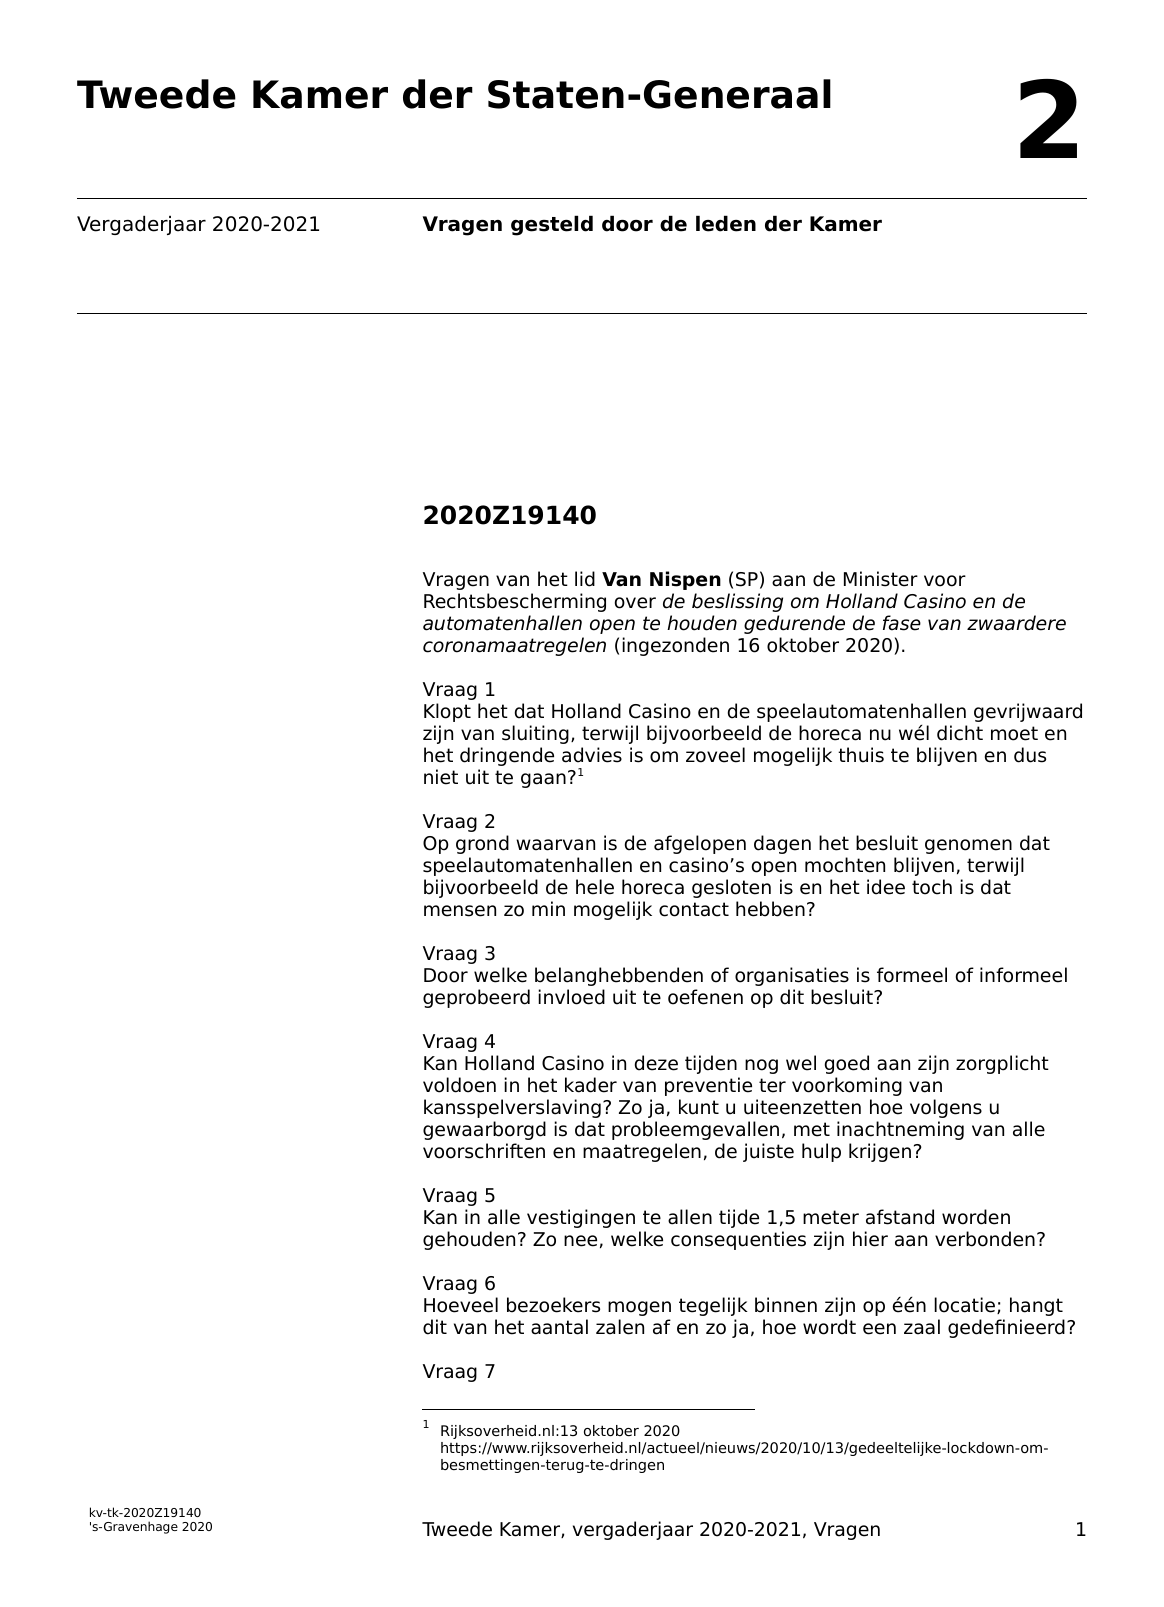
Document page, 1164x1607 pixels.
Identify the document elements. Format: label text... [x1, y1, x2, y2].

text 2020Z19140 [422, 501, 1087, 531]
table_header Tweede Kamer der Staten-Generaal [77, 59, 886, 198]
text Hoeveel bezoekers mogen tegelijk binnen zijn op één locatie; hangt dit van het aantal zalen af en zo ja, hoe wordt een zaal gedefinieerd? [422, 1295, 1087, 1339]
text Door welke belanghebbenden of organisaties is formeel of informeel geprobeerd invloed uit te oefenen op dit besluit? [422, 965, 1087, 1009]
text Rijksoverheid.nl:13 oktober 2020 https://www.rijksoverheid.nl/actueel/nieuws/2020/10/13/gedeeltelijke-lockdown-om-besmettingen-terug-te-dringen [422, 1418, 1087, 1474]
text Vraag 5 [422, 1185, 1087, 1207]
text Vraag 3 [422, 943, 1087, 965]
table_header 2 [886, 59, 1087, 198]
text Vragen van het lid Van Nispen (SP) aan de Minister voor Rechtsbescherming over de beslissing om Holland Casino en de automatenhallen open te houden gedurende de fase van zwaardere coronamaatregelen (ingezonden 16 oktober 2020). [422, 569, 1087, 657]
text Vraag 1 [422, 679, 1087, 701]
text Op grond waarvan is de afgelopen dagen het besluit genomen dat speelautomatenhallen en casino’s open mochten blijven, terwijl bijvoorbeeld de hele horeca gesloten is en het idee toch is dat mensen zo min mogelijk contact hebben? [422, 833, 1087, 921]
text Vraag 4 [422, 1031, 1087, 1053]
text 's-Gravenhage 2020 [88, 1520, 323, 1534]
table_cell Vragen gesteld door de leden der Kamer [422, 199, 1087, 313]
text Vraag 2 [422, 811, 1087, 833]
text kv-tk-2020Z19140 [88, 1506, 323, 1520]
text Vraag 6 [422, 1273, 1087, 1295]
text Klopt het dat Holland Casino en de speelautomatenhallen gevrijwaard zijn van sluiting, terwijl bijvoorbeeld de horeca nu wél dicht moet en het dringende advies is om zoveel mogelijk thuis te blijven en dus niet uit te gaan? [422, 701, 1087, 789]
text Vraag 7 [422, 1361, 1087, 1383]
table_cell Vergaderjaar 2020-2021 [77, 199, 422, 313]
text Kan Holland Casino in deze tijden nog wel goed aan zijn zorgplicht voldoen in het kader van preventie ter voorkoming van kansspelverslaving? Zo ja, kunt u uiteenzetten hoe volgens u gewaarborgd is dat probleemgevallen, met inachtneming van alle voorschriften en maatregelen, de juiste hulp krijgen? [422, 1053, 1087, 1163]
text Kan in alle vestigingen te allen tijde 1,5 meter afstand worden gehouden? Zo nee, welke consequenties zijn hier aan verbonden? [422, 1207, 1087, 1251]
